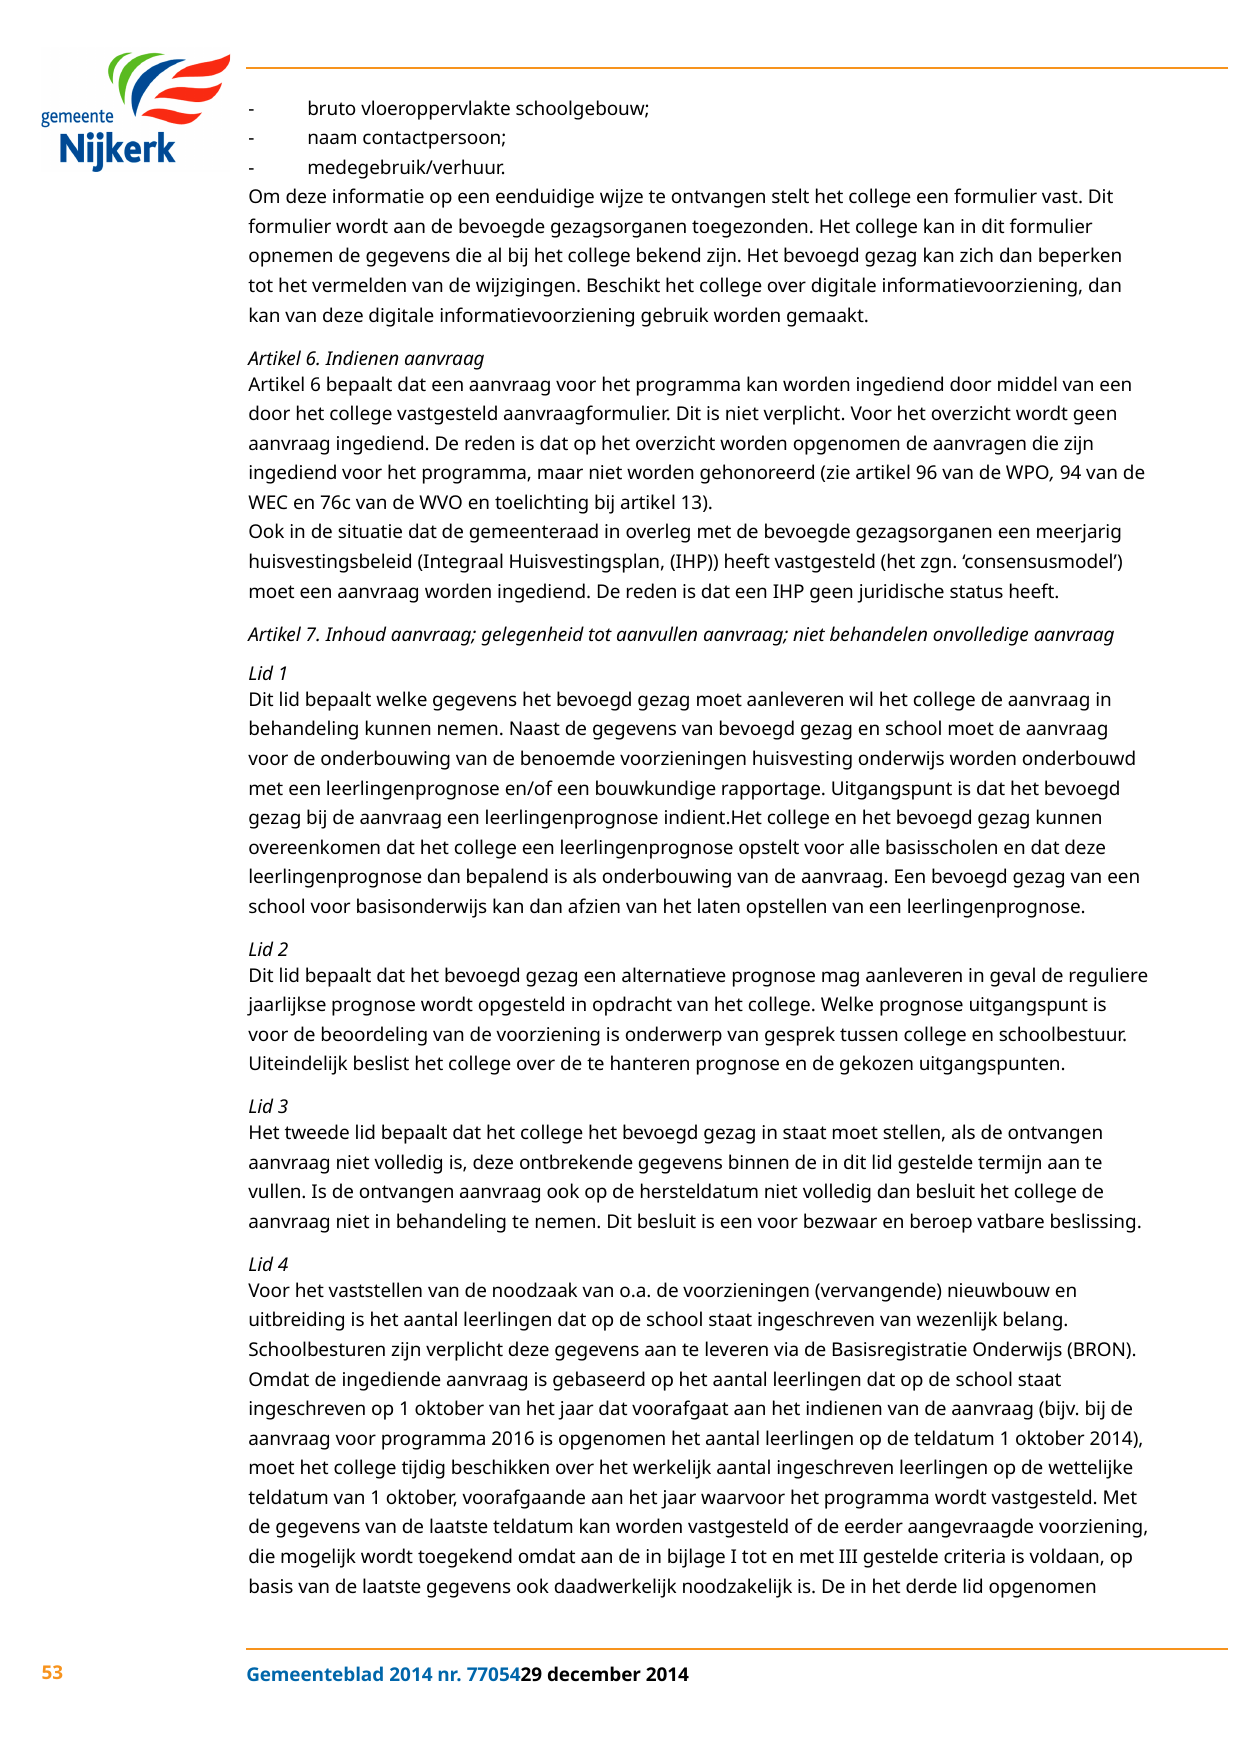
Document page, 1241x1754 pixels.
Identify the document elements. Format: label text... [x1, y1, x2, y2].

text Het tweede lid bepaalt dat het college het bevoegd gezag in staat moet stellen, als de ontvangen aanvraag niet volledig is, deze ontbrekende gegevens binnen de in dit lid gestelde termijn aan te vullen. Is de ontvangen aanvraag ook op de hersteldatum niet volledig dan besluit het college de aanvraag niet in behandeling te nemen. Dit besluit is een voor bezwaar en beroep vatbare beslissing. [248, 1119, 1152, 1234]
text Artikel 6. Indienen aanvraag [248, 345, 1152, 371]
text Lid 4 [248, 1251, 1152, 1277]
text Lid 1 [248, 660, 1152, 686]
text Artikel 7. Inhoud aanvraag; gelegenheid tot aanvullen aanvraag; niet behandelen onvolledige aanvraag [248, 621, 1152, 647]
picture [41, 47, 231, 172]
text Dit lid bepaalt welke gegevens het bevoegd gezag moet aanleveren wil het college de aanvraag in behandeling kunnen nemen. Naast de gegevens van bevoegd gezag en school moet de aanvraag voor de onderbouwing van de benoemde voorzieningen huisvesting onderwijs worden onderbouwd met een leerlingenprognose en/of een bouwkundige rapportage. Uitgangspunt is dat het bevoegd gezag bij de aanvraag een leerlingenprognose indient.Het college en het bevoegd gezag kunnen overeenkomen dat het college een leerlingenprognose opstelt voor alle basisscholen en dat deze leerlingenprognose dan bepalend is als onderbouwing van de aanvraag. Een bevoegd gezag van een school voor basisonderwijs kan dan afzien van het laten opstellen van een leerlingenprognose. [248, 686, 1152, 919]
list bruto vloeroppervlakte schoolgebouw; [248, 95, 1152, 121]
list naam contactpersoon; [248, 124, 1152, 150]
text Voor het vaststellen van de noodzaak van o.a. de voorzieningen (vervangende) nieuwbouw en uitbreiding is het aantal leerlingen dat op de school staat ingeschreven van wezenlijk belang. Schoolbesturen zijn verplicht deze gegevens aan te leveren via de Basisregistratie Onderwijs (BRON). Omdat de ingediende aanvraag is gebaseerd op het aantal leerlingen dat op de school staat ingeschreven op 1 oktober van het jaar dat voorafgaat aan het indienen van de aanvraag (bijv. bij de aanvraag voor programma 2016 is opgenomen het aantal leerlingen op de teldatum 1 oktober 2014), moet het college tijdig beschikken over het werkelijk aantal ingeschreven leerlingen op de wettelijke teldatum van 1 oktober, voorafgaande aan het jaar waarvoor het programma wordt vastgesteld. Met de gegevens van de laatste teldatum kan worden vastgesteld of de eerder aangevraagde voorziening, die mogelijk wordt toegekend omdat aan de in bijlage I tot en met III gestelde criteria is voldaan, op basis van de laatste gegevens ook daadwerkelijk noodzakelijk is. De in het derde lid opgenomen [248, 1277, 1152, 1599]
text Om deze informatie op een eenduidige wijze te ontvangen stelt het college een formulier vast. Dit formulier wordt aan de bevoegde gezagsorganen toegezonden. Het college kan in dit formulier opnemen de gegevens die al bij het college bekend zijn. Het bevoegd gezag kan zich dan beperken tot het vermelden van de wijzigingen. Beschikt het college over digitale informatievoorziening, dan kan van deze digitale informatievoorziening gebruik worden gemaakt. [248, 183, 1152, 328]
text Lid 3 [248, 1094, 1152, 1119]
text Artikel 6 bepaalt dat een aanvraag voor het programma kan worden ingediend door middel van een door het college vastgesteld aanvraagformulier. Dit is niet verplicht. Voor het overzicht wordt geen aanvraag ingediend. De reden is dat op het overzicht worden opgenomen de aanvragen die zijn ingediend voor het programma, maar niet worden gehonoreerd (zie artikel 96 van de WPO, 94 van de WEC en 76c van de WVO en toelichting bij artikel 13). [248, 371, 1152, 515]
text Lid 2 [248, 936, 1152, 962]
text Dit lid bepaalt dat het bevoegd gezag een alternatieve prognose mag aanleveren in geval de reguliere jaarlijkse prognose wordt opgesteld in opdracht van het college. Welke prognose uitgangspunt is voor de beoordeling van de voorziening is onderwerp van gesprek tussen college en schoolbestuur. Uiteindelijk beslist het college over de te hanteren prognose en de gekozen uitgangspunten. [248, 962, 1152, 1076]
list medegebruik/verhuur. [248, 154, 1152, 180]
text Ook in de situatie dat de gemeenteraad in overleg met de bevoegde gezagsorganen een meerjarig huisvestingsbeleid (Integraal Huisvestingsplan, (IHP)) heeft vastgesteld (het zgn. ‘consensusmodel’) moet een aanvraag worden ingediend. De reden is dat een IHP geen juridische status heeft. [248, 519, 1152, 603]
